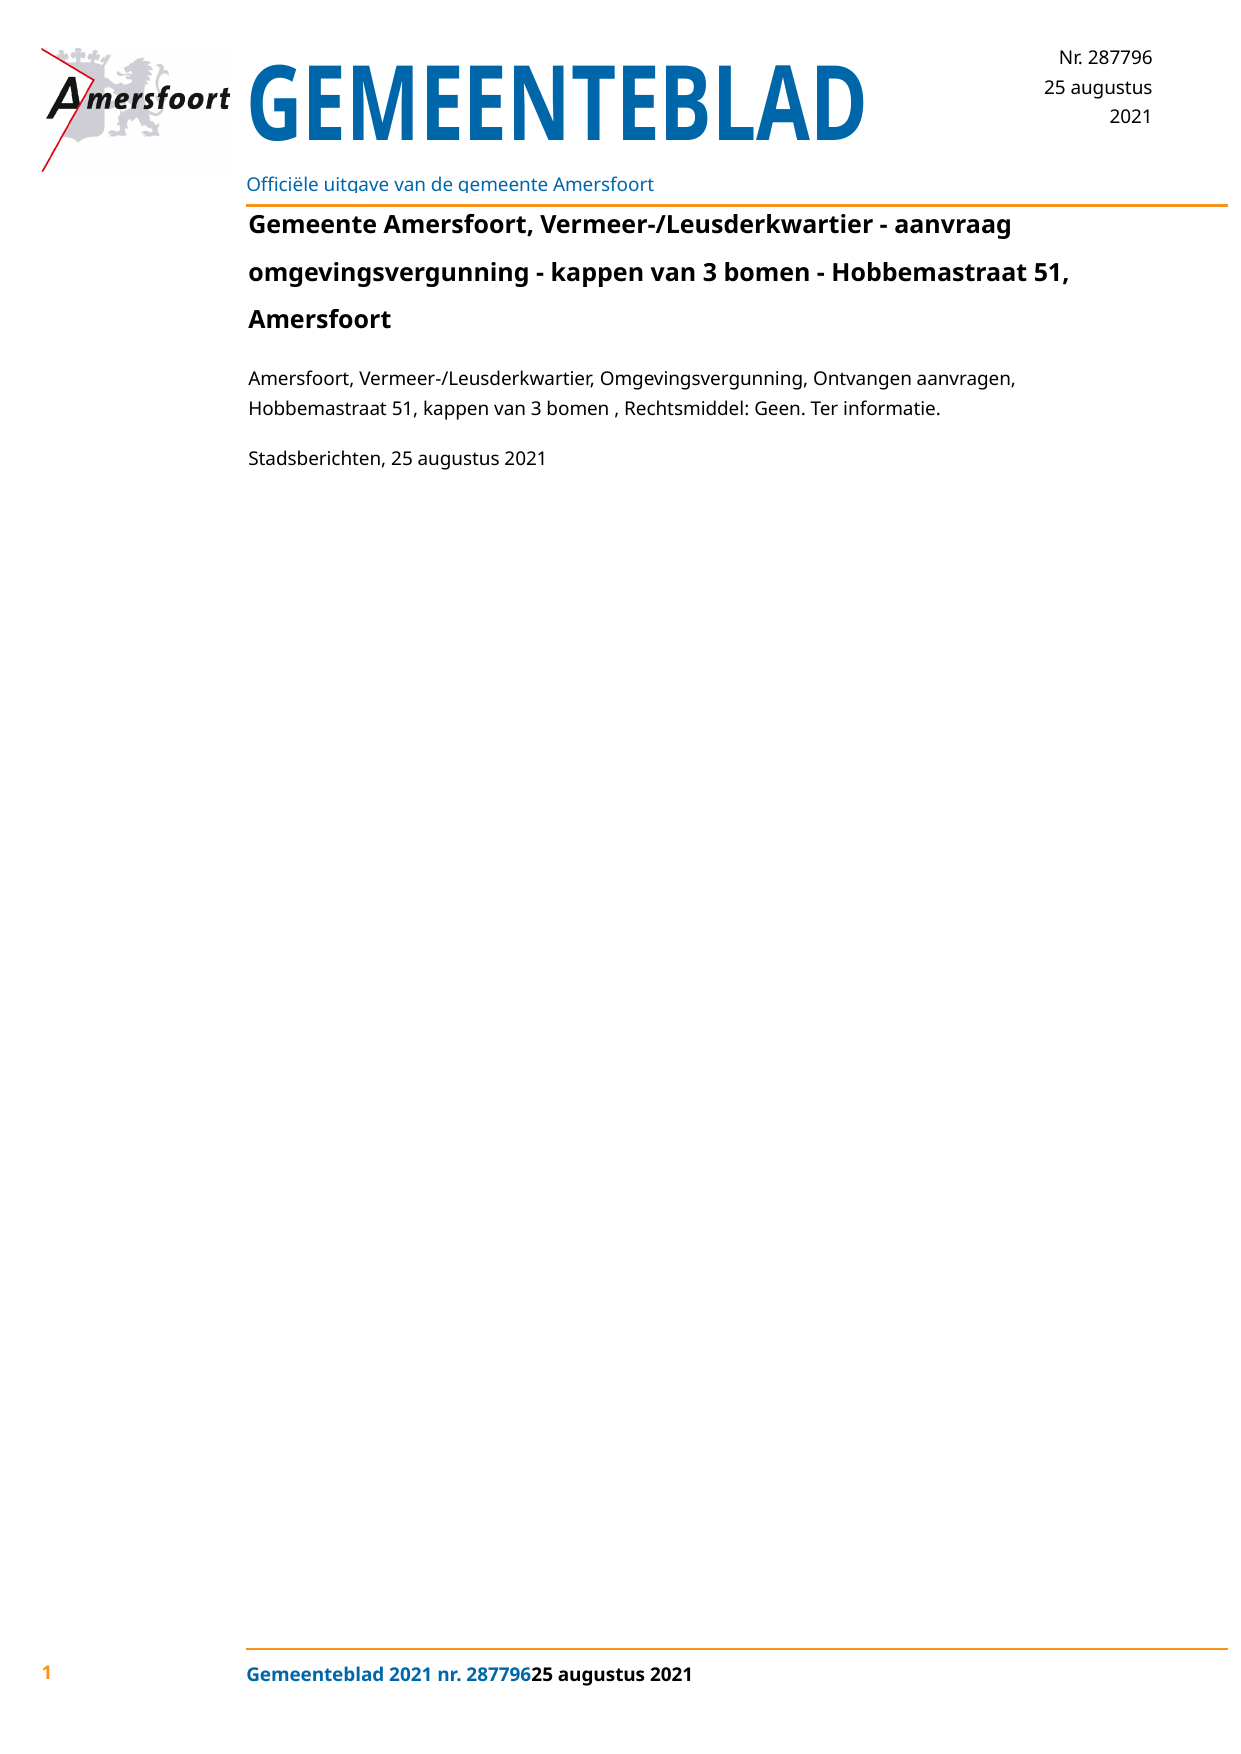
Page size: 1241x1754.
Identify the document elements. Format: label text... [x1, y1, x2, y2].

text Stadsberichten, 25 augustus 2021 [248, 446, 1152, 471]
picture [41, 47, 231, 172]
text Amersfoort, Vermeer-/Leusderkwartier, Omgevingsvergunning, Ontvangen aanvragen, Hobbemastraat 51, kappen van 3 bomen , Rechtsmiddel: Geen. Ter informatie. [248, 366, 1152, 421]
text Gemeente Amersfoort, Vermeer-/Leusderkwartier - aanvraag omgevingsvergunning - kappen van 3 bomen - Hobbemastraat 51, Amersfoort [248, 207, 1152, 336]
